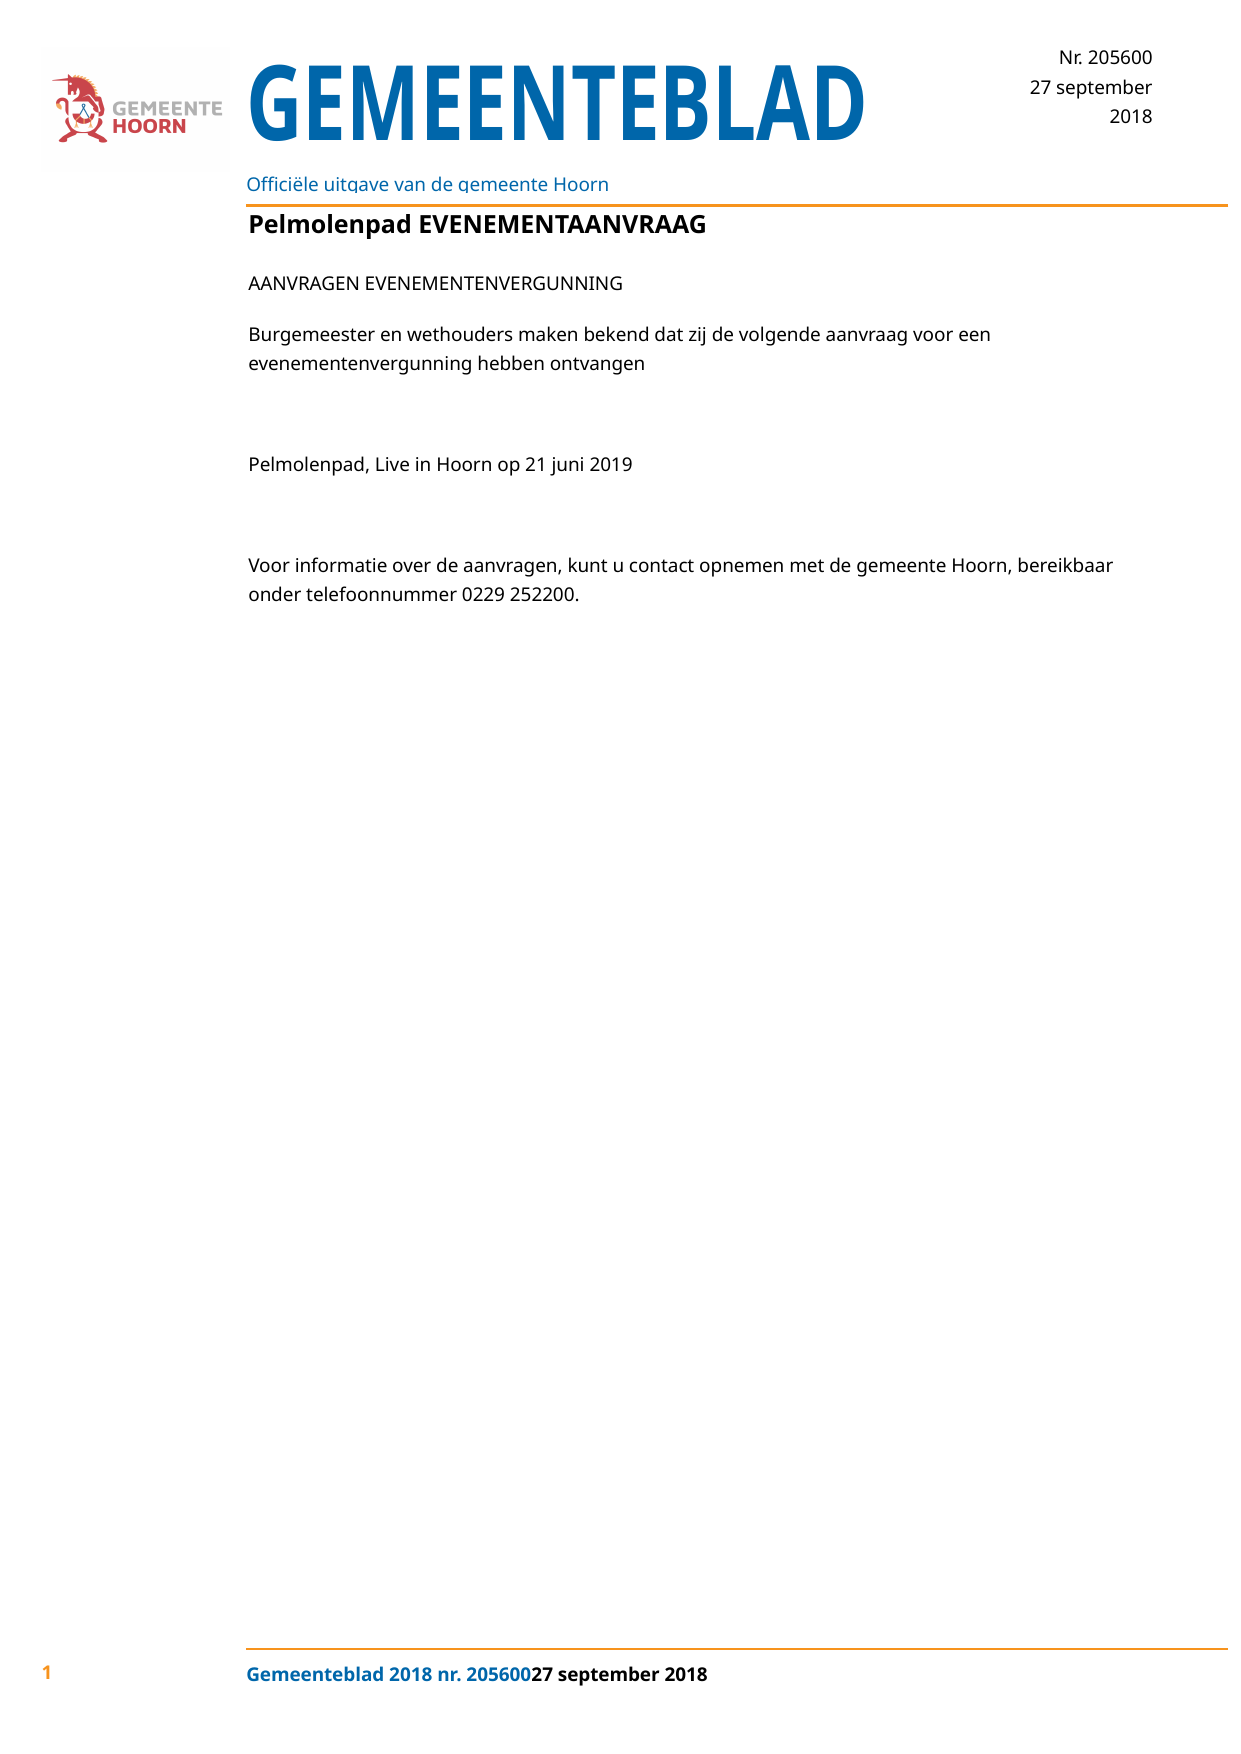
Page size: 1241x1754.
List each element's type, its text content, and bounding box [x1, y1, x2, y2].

text Voor informatie over de aanvragen, kunt u contact opnemen met de gemeente Hoorn, bereikbaar onder telefoonnummer 0229 252200. [248, 552, 1152, 607]
text Pelmolenpad EVENEMENTAANVRAAG [248, 207, 1152, 241]
text Burgemeester en wethouders maken bekend dat zij de volgende aanvraag voor een evenementenvergunning hebben ontvangen [248, 321, 1152, 376]
text Pelmolenpad, Live in Hoorn op 21 juni 2019 [248, 451, 1152, 477]
text AANVRAGEN EVENEMENTENVERGUNNING [248, 270, 1152, 296]
picture [41, 47, 231, 172]
